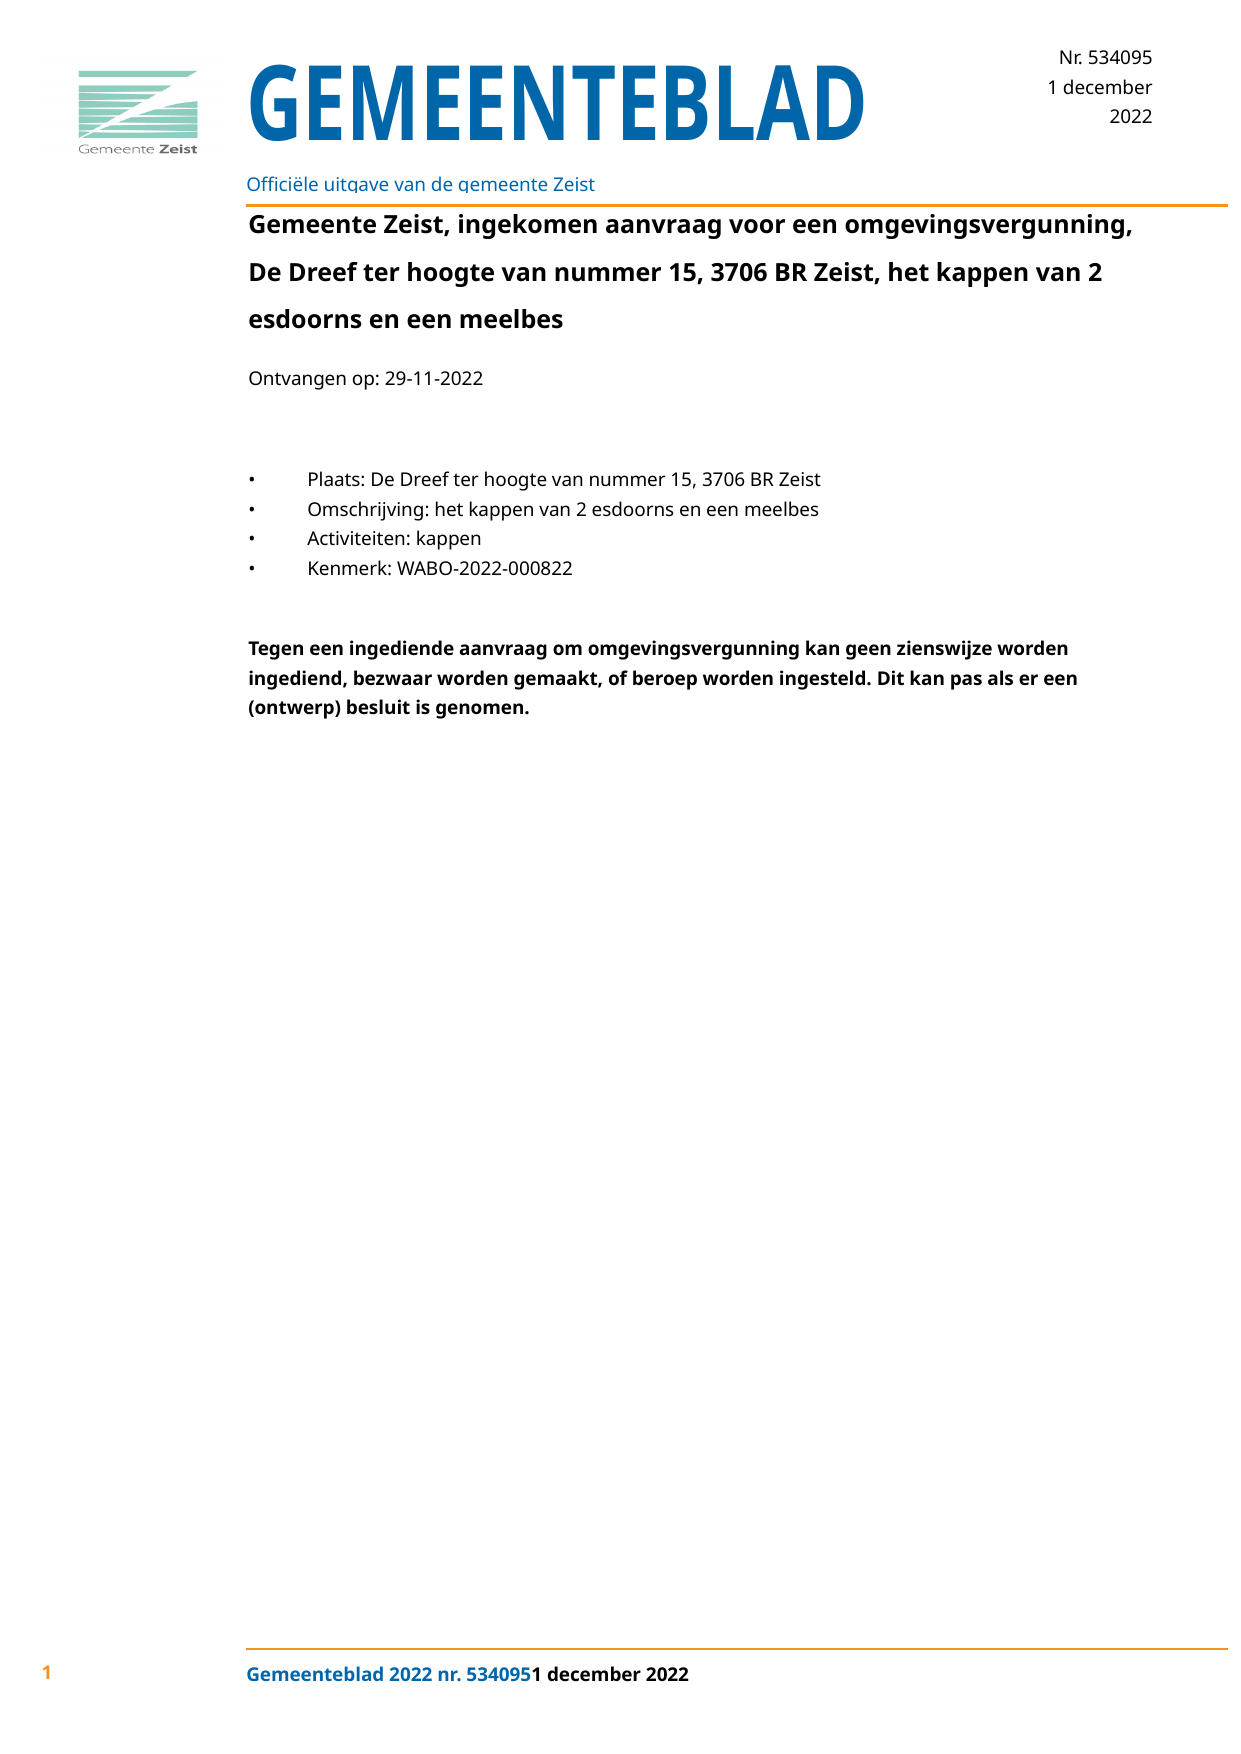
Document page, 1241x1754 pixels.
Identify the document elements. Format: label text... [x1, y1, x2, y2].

text Gemeente Zeist, ingekomen aanvraag voor een omgevingsvergunning, De Dreef ter hoogte van nummer 15, 3706 BR Zeist, het kappen van 2 esdoorns en een meelbes [248, 207, 1152, 336]
text Tegen een ingediende aanvraag om omgevingsvergunning kan geen zienswijze worden ingediend, bezwaar worden gemaakt, of beroep worden ingesteld. Dit kan pas als er een (ontwerp) besluit is genomen. [248, 635, 1152, 720]
list Kenmerk: WABO-2022-000822 [248, 555, 1152, 581]
picture [41, 47, 231, 172]
list Activiteiten: kappen [248, 526, 1152, 551]
list Omschrijving: het kappen van 2 esdoorns en een meelbes [248, 496, 1152, 522]
text Ontvangen op: 29-11-2022 [248, 366, 1152, 391]
list Plaats: De Dreef ter hoogte van nummer 15, 3706 BR Zeist [248, 466, 1152, 492]
